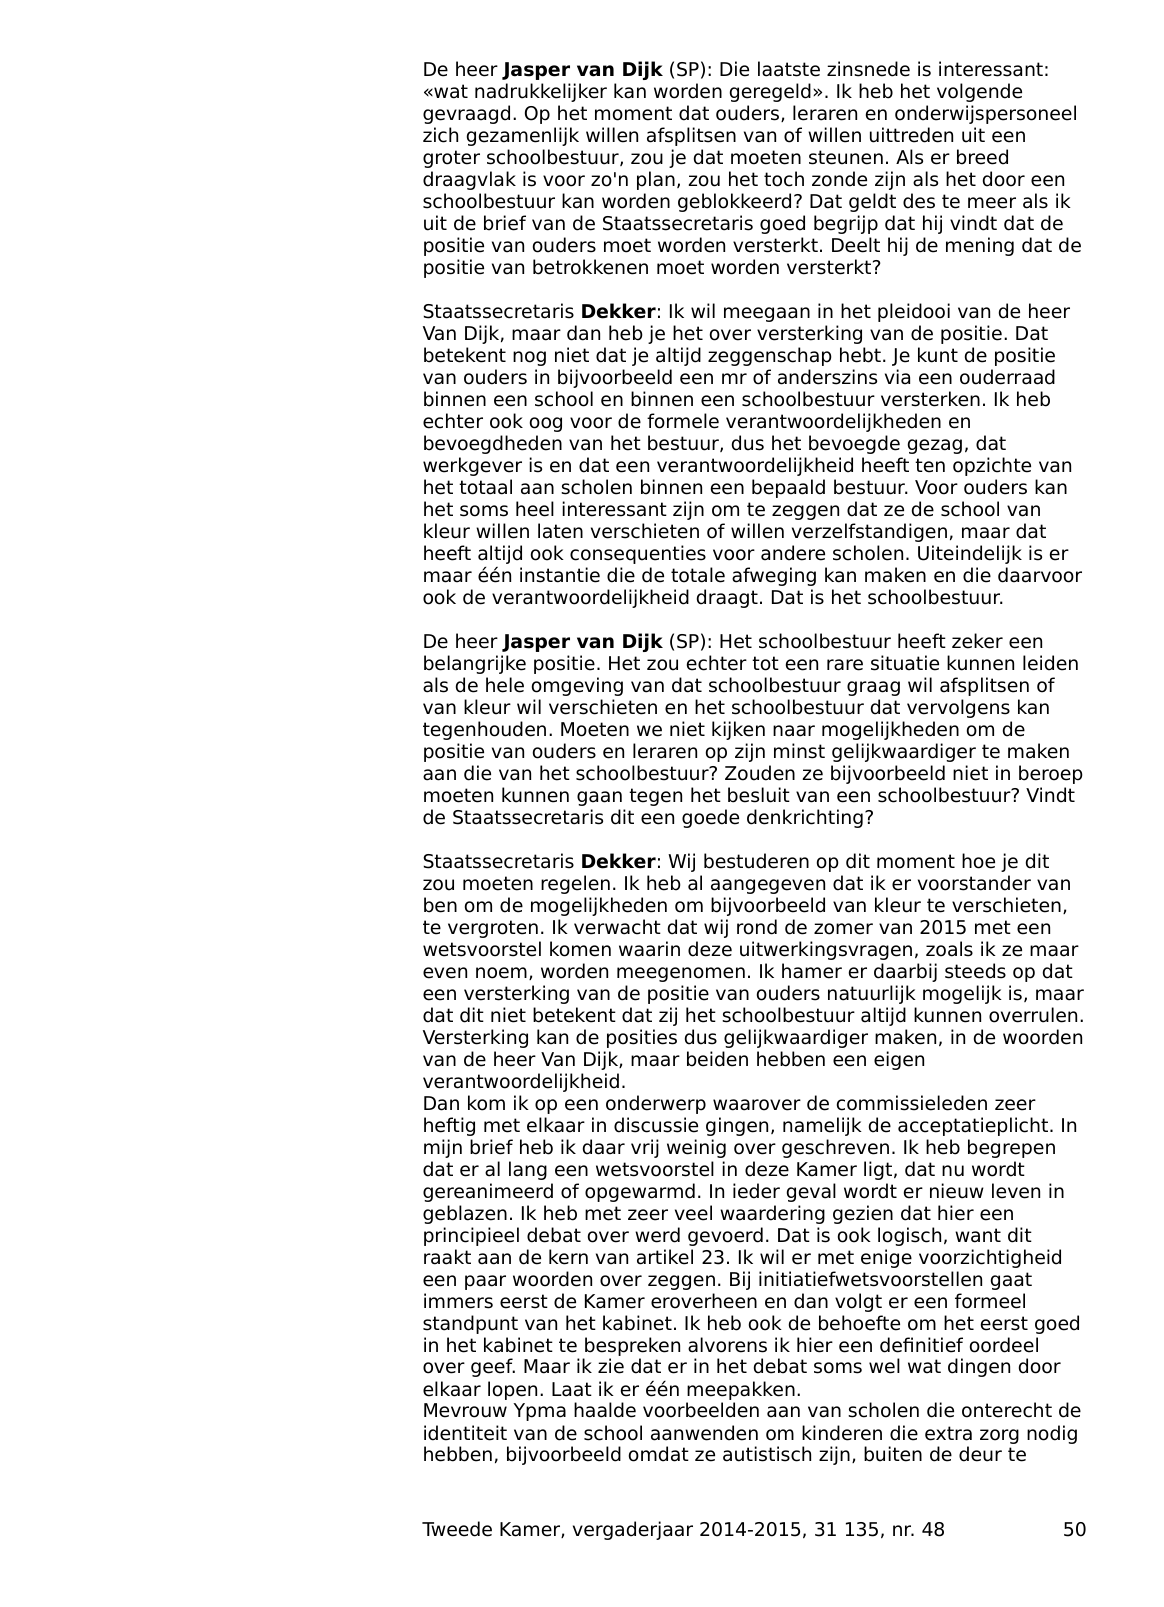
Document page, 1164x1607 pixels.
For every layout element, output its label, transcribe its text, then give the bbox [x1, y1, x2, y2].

text Staatssecretaris Dekker: Ik wil meegaan in het pleidooi van de heer Van Dijk, maar dan heb je het over versterking van de positie. Dat betekent nog niet dat je altijd zeggenschap hebt. Je kunt de positie van ouders in bijvoorbeeld een mr of anderszins via een ouderraad binnen een school en binnen een schoolbestuur versterken. Ik heb echter ook oog voor de formele verantwoordelijkheden en bevoegdheden van het bestuur, dus het bevoegde gezag, dat werkgever is en dat een verantwoordelijkheid heeft ten opzichte van het totaal aan scholen binnen een bepaald bestuur. Voor ouders kan het soms heel interessant zijn om te zeggen dat ze de school van kleur willen laten verschieten of willen verzelfstandigen, maar dat heeft altijd ook consequenties voor andere scholen. Uiteindelijk is er maar één instantie die de totale afweging kan maken en die daarvoor ook de verantwoordelijkheid draagt. Dat is het schoolbestuur. [422, 301, 1087, 609]
text De heer Jasper van Dijk (SP): Die laatste zinsnede is interessant: «wat nadrukkelijker kan worden geregeld». Ik heb het volgende gevraagd. Op het moment dat ouders, leraren en onderwijspersoneel zich gezamenlijk willen afsplitsen van of willen uittreden uit een groter schoolbestuur, zou je dat moeten steunen. Als er breed draagvlak is voor zo'n plan, zou het toch zonde zijn als het door een schoolbestuur kan worden geblokkeerd? Dat geldt des te meer als ik uit de brief van de Staatssecretaris goed begrijp dat hij vindt dat de positie van ouders moet worden versterkt. Deelt hij de mening dat de positie van betrokkenen moet worden versterkt? [422, 59, 1087, 279]
text Staatssecretaris Dekker: Wij bestuderen op dit moment hoe je dit zou moeten regelen. Ik heb al aangegeven dat ik er voorstander van ben om de mogelijkheden om bijvoorbeeld van kleur te verschieten, te vergroten. Ik verwacht dat wij rond de zomer van 2015 met een wetsvoorstel komen waarin deze uitwerkingsvragen, zoals ik ze maar even noem, worden meegenomen. Ik hamer er daarbij steeds op dat een versterking van de positie van ouders natuurlijk mogelijk is, maar dat dit niet betekent dat zij het schoolbestuur altijd kunnen overrulen. Versterking kan de posities dus gelijkwaardiger maken, in de woorden van de heer Van Dijk, maar beiden hebben een eigen verantwoordelijkheid. [422, 851, 1087, 1093]
text Dan kom ik op een onderwerp waarover de commissieleden zeer heftig met elkaar in discussie gingen, namelijk de acceptatieplicht. In mijn brief heb ik daar vrij weinig over geschreven. Ik heb begrepen dat er al lang een wetsvoorstel in deze Kamer ligt, dat nu wordt gereanimeerd of opgewarmd. In ieder geval wordt er nieuw leven in geblazen. Ik heb met zeer veel waardering gezien dat hier een principieel debat over werd gevoerd. Dat is ook logisch, want dit raakt aan de kern van artikel 23. Ik wil er met enige voorzichtigheid een paar woorden over zeggen. Bij initiatiefwetsvoorstellen gaat immers eerst de Kamer eroverheen en dan volgt er een formeel standpunt van het kabinet. Ik heb ook de behoefte om het eerst goed in het kabinet te bespreken alvorens ik hier een definitief oordeel over geef. Maar ik zie dat er in het debat soms wel wat dingen door elkaar lopen. Laat ik er één meepakken. [422, 1093, 1087, 1400]
text De heer Jasper van Dijk (SP): Het schoolbestuur heeft zeker een belangrijke positie. Het zou echter tot een rare situatie kunnen leiden als de hele omgeving van dat schoolbestuur graag wil afsplitsen of van kleur wil verschieten en het schoolbestuur dat vervolgens kan tegenhouden. Moeten we niet kijken naar mogelijkheden om de positie van ouders en leraren op zijn minst gelijkwaardiger te maken aan die van het schoolbestuur? Zouden ze bijvoorbeeld niet in beroep moeten kunnen gaan tegen het besluit van een schoolbestuur? Vindt de Staatssecretaris dit een goede denkrichting? [422, 631, 1087, 829]
text Mevrouw Ypma haalde voorbeelden aan van scholen die onterecht de identiteit van de school aanwenden om kinderen die extra zorg nodig hebben, bijvoorbeeld omdat ze autistisch zijn, buiten de deur te [422, 1400, 1087, 1466]
